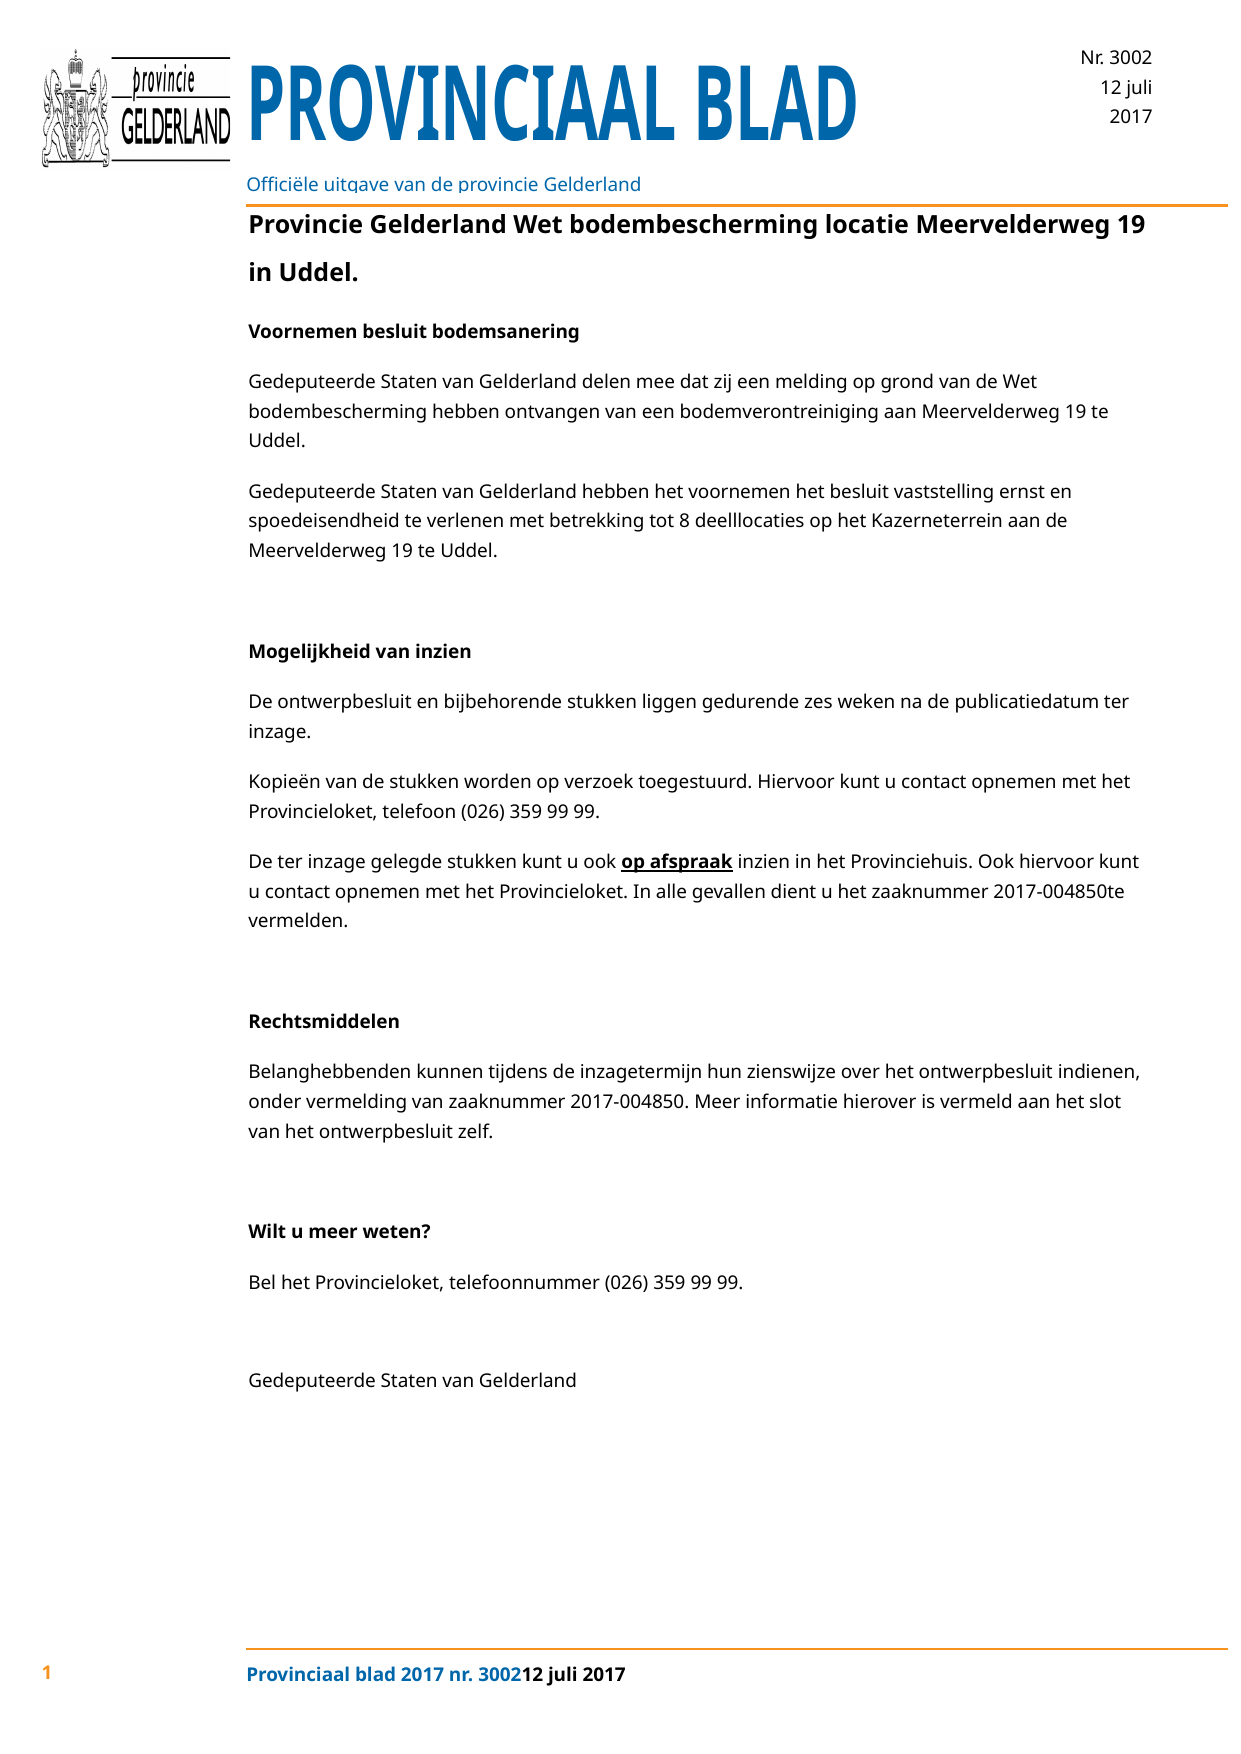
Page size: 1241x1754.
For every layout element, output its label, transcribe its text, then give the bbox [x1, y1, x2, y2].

text Voornemen besluit bodemsanering [248, 318, 1152, 344]
text Gedeputeerde Staten van Gelderland hebben het voornemen het besluit vaststelling ernst en spoedeisendheid te verlenen met betrekking tot 8 deelllocaties op het Kazerneterrein aan de Meervelderweg 19 te Uddel. [248, 478, 1152, 563]
text De ontwerpbesluit en bijbehorende stukken liggen gedurende zes weken na de publicatiedatum ter inzage. [248, 688, 1152, 744]
text Belanghebbenden kunnen tijdens de inzagetermijn hun zienswijze over het ontwerpbesluit indienen, onder vermelding van zaaknummer 2017-004850. Meer informatie hierover is vermeld aan het slot van het ontwerpbesluit zelf. [248, 1059, 1152, 1144]
text Rechtsmiddelen [248, 1008, 1152, 1034]
text Gedeputeerde Staten van Gelderland delen mee dat zij een melding op grond van de Wet bodembescherming hebben ontvangen van een bodemverontreiniging aan Meervelderweg 19 te Uddel. [248, 368, 1152, 453]
text Bel het Provincieloket, telefoonnummer (026) 359 99 99. [248, 1269, 1152, 1295]
text De ter inzage gelegde stukken kunt u ook op afspraak inzien in het Provinciehuis. Ook hiervoor kunt u contact opnemen met het Provincieloket. In alle gevallen dient u het zaaknummer 2017-004850te vermelden. [248, 848, 1152, 933]
text Wilt u meer weten? [248, 1219, 1152, 1244]
text Mogelijkheid van inzien [248, 638, 1152, 664]
text Provincie Gelderland Wet bodembescherming locatie Meervelderweg 19 in Uddel. [248, 207, 1152, 288]
text Gedeputeerde Staten van Gelderland [248, 1367, 1152, 1393]
picture [41, 47, 231, 172]
text Kopieën van de stukken worden op verzoek toegestuurd. Hiervoor kunt u contact opnemen met het Provincieloket, telefoon (026) 359 99 99. [248, 768, 1152, 824]
